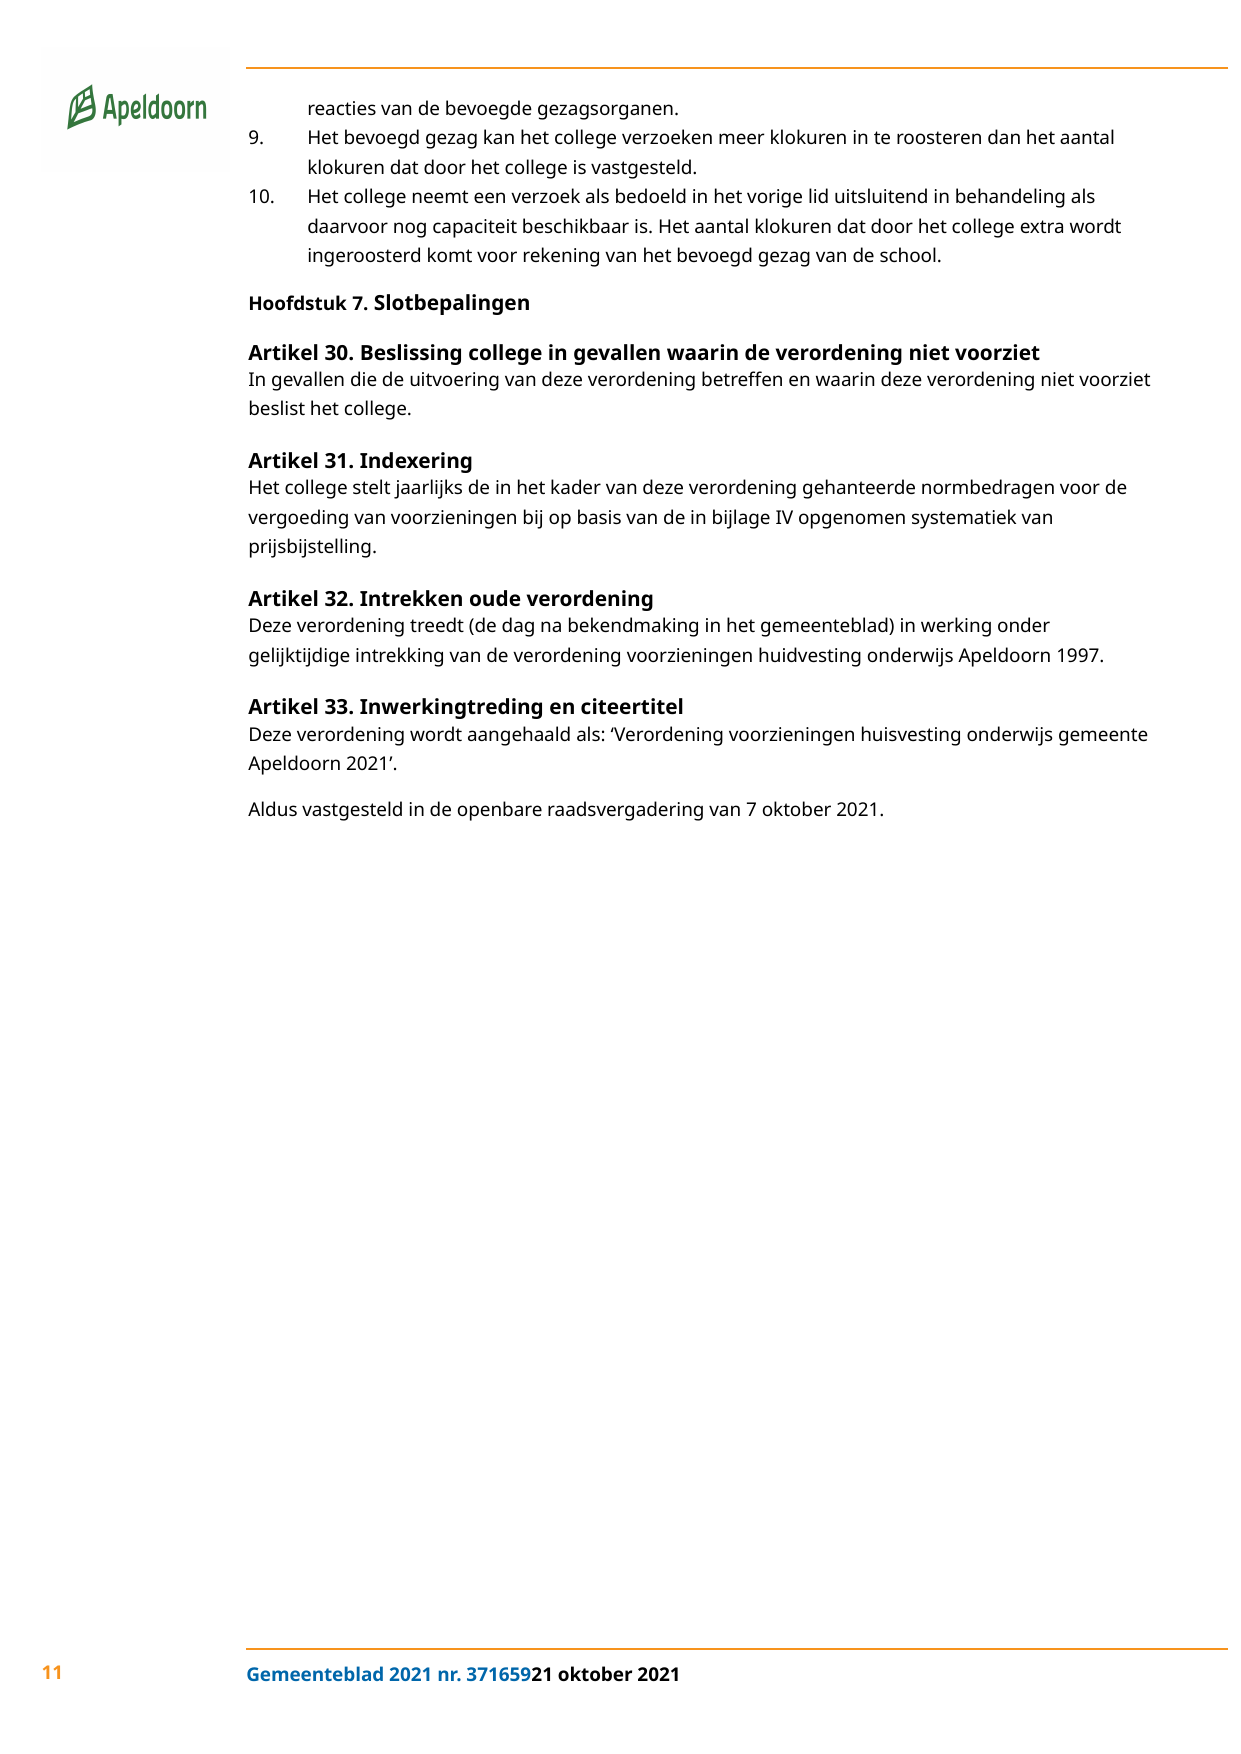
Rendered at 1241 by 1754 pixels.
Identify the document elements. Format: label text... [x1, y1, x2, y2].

picture [41, 47, 231, 172]
text Artikel 30. Beslissing college in gevallen waarin de verordening niet voorziet [248, 338, 1152, 366]
list Het college neemt een verzoek als bedoeld in het vorige lid uitsluitend in behandeling als daarvoor nog capaciteit beschikbaar is. Het aantal klokuren dat door het college extra wordt ingeroosterd komt voor rekening van het bevoegd gezag van de school. [248, 183, 1152, 268]
text Deze verordening treedt (de dag na bekendmaking in het gemeenteblad) in werking onder gelijktijdige intrekking van de verordening voorzieningen huidvesting onderwijs Apeldoorn 1997. [248, 612, 1152, 668]
list reacties van de bevoegde gezagsorganen. [248, 95, 1152, 121]
text In gevallen die de uitvoering van deze verordening betreffen en waarin deze verordening niet voorziet beslist het college. [248, 366, 1152, 421]
text Aldus vastgesteld in de openbare raadsvergadering van 7 oktober 2021. [248, 796, 1152, 822]
text Artikel 32. Intrekken oude verordening [248, 584, 1152, 612]
list Het bevoegd gezag kan het college verzoeken meer klokuren in te roosteren dan het aantal klokuren dat door het college is vastgesteld. [248, 124, 1152, 180]
text Hoofdstuk 7. Slotbepalingen [248, 288, 1152, 317]
text Artikel 31. Indexering [248, 446, 1152, 474]
text Artikel 33. Inwerkingtreding en citeertitel [248, 692, 1152, 721]
text Deze verordening wordt aangehaald als: ‘Verordening voorzieningen huisvesting onderwijs gemeente Apeldoorn 2021’. [248, 721, 1152, 776]
text Het college stelt jaarlijks de in het kader van deze verordening gehanteerde normbedragen voor de vergoeding van voorzieningen bij op basis van de in bijlage IV opgenomen systematiek van prijsbijstelling. [248, 474, 1152, 559]
